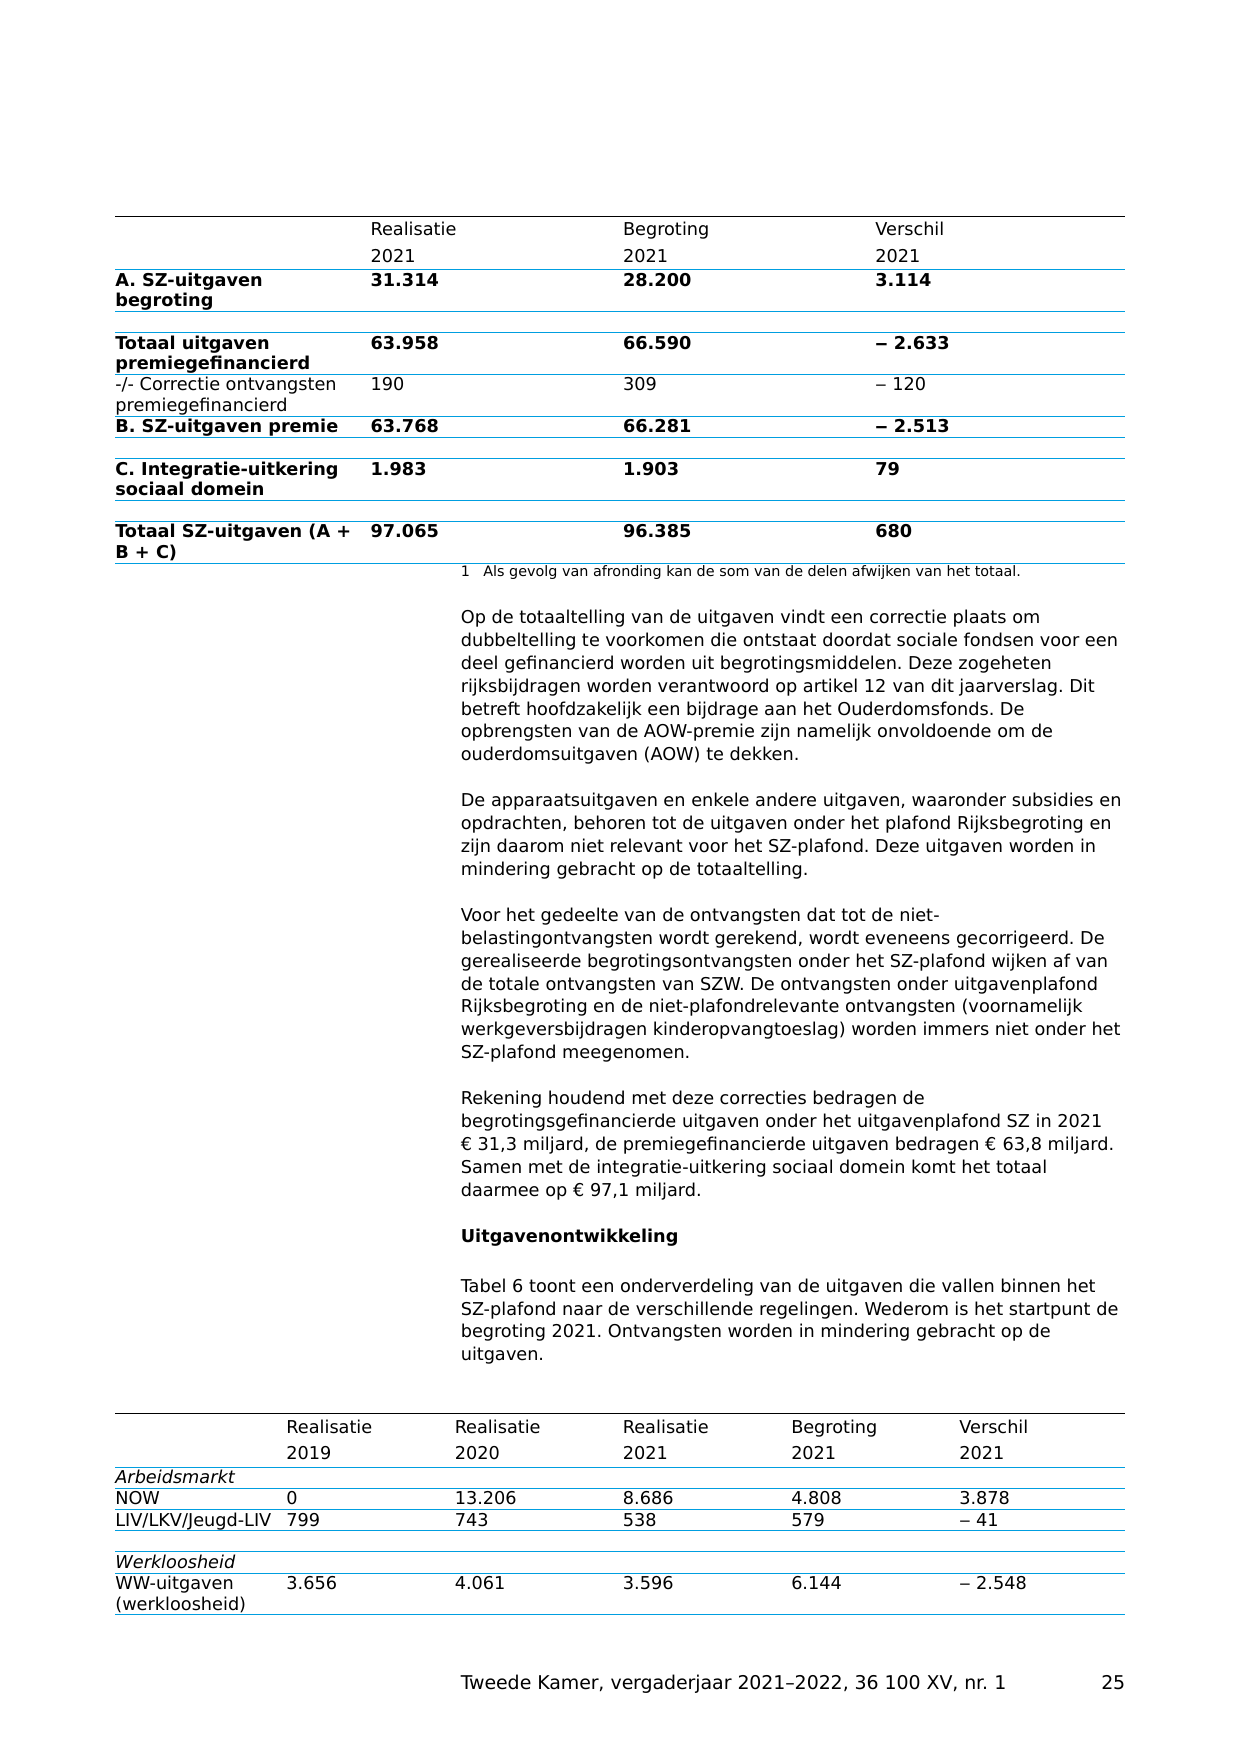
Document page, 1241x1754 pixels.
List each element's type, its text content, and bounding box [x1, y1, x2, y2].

table_cell 4.061 [452, 1574, 620, 1614]
table_cell [620, 438, 872, 458]
table_cell [452, 1468, 620, 1488]
table_cell 2019 [283, 1440, 452, 1467]
table_cell 13.206 [452, 1489, 620, 1509]
table_cell [620, 312, 872, 332]
table_cell [368, 312, 620, 332]
table_cell Arbeidsmarkt [115, 1468, 283, 1488]
table_cell B. SZ-uitgaven premie [115, 417, 367, 437]
table_cell 2021 [620, 1440, 788, 1467]
table_cell [872, 438, 1125, 458]
table_cell Werkloosheid [115, 1552, 283, 1572]
table_cell 1.903 [620, 459, 872, 500]
table_cell 4.808 [788, 1489, 956, 1509]
table_cell C. Integratie-uitkering sociaal domein [115, 459, 367, 500]
table_cell 2021 [788, 1440, 956, 1467]
table_cell 31.314 [368, 270, 620, 311]
table_cell [956, 1531, 1125, 1551]
table_cell [788, 1531, 956, 1551]
text De apparaatsuitgaven en enkele andere uitgaven, waaronder subsidies en opdrachten, behoren tot de uitgaven onder het plafond Rijksbegroting en zijn daarom niet relevant voor het SZ-plafond. Deze uitgaven worden in mindering gebracht op de totaaltelling. [461, 788, 1125, 880]
table_cell 538 [620, 1510, 788, 1530]
table_cell [452, 1552, 620, 1572]
text Tabel 6 toont een onderverdeling van de uitgaven die vallen binnen het SZ-plafond naar de verschillende regelingen. Wederom is het startpunt de begroting 2021. Ontvangsten worden in mindering gebracht op de uitgaven. [461, 1274, 1125, 1365]
table_cell 63.958 [368, 333, 620, 374]
table_cell [115, 1531, 283, 1551]
table_cell [115, 501, 367, 521]
table_cell ‒ 2.548 [956, 1574, 1125, 1614]
table_cell 6.144 [788, 1574, 956, 1614]
table_cell [368, 501, 620, 521]
table_cell ‒ 2.513 [872, 417, 1125, 437]
table_cell 97.065 [368, 522, 620, 563]
table_cell 2020 [452, 1440, 620, 1467]
table_cell [115, 1414, 283, 1440]
table_cell [620, 501, 872, 521]
table_cell 743 [452, 1510, 620, 1530]
table_cell Realisatie [368, 217, 620, 243]
table_cell [872, 501, 1125, 521]
table_cell 28.200 [620, 270, 872, 311]
table_cell 66.281 [620, 417, 872, 437]
table_cell 8.686 [620, 1489, 788, 1509]
table_cell [115, 312, 367, 332]
table_cell 2021 [368, 243, 620, 269]
table_cell A. SZ-uitgaven begroting [115, 270, 367, 311]
table_cell [283, 1468, 452, 1488]
table_cell Begroting [620, 217, 872, 243]
table_cell 2021 [872, 243, 1125, 269]
table_cell Realisatie [283, 1414, 452, 1440]
table_cell 2021 [620, 243, 872, 269]
table_cell 0 [283, 1489, 452, 1509]
table_cell [368, 438, 620, 458]
table_cell Begroting [788, 1414, 956, 1440]
table_cell [115, 438, 367, 458]
table_cell [620, 1531, 788, 1551]
table_cell Realisatie [620, 1414, 788, 1440]
table_cell 3.114 [872, 270, 1125, 311]
table_cell Totaal uitgaven premiegefinancierd [115, 333, 367, 374]
table_cell Verschil [872, 217, 1125, 243]
table_cell -/- Correctie ontvangsten premiegefinancierd [115, 375, 367, 416]
table_cell [788, 1468, 956, 1488]
table_cell [115, 1440, 283, 1467]
table_cell 3.656 [283, 1574, 452, 1614]
table_cell 96.385 [620, 522, 872, 563]
table_cell Totaal SZ-uitgaven (A + B + C) [115, 522, 367, 563]
table_cell 3.878 [956, 1489, 1125, 1509]
table_cell 309 [620, 375, 872, 416]
table_cell 799 [283, 1510, 452, 1530]
table_cell NOW [115, 1489, 283, 1509]
table_cell WW-uitgaven (werkloosheid) [115, 1574, 283, 1614]
list Als gevolg van afronding kan de som van de delen afwijken van het totaal. [461, 564, 1125, 580]
table_cell 3.596 [620, 1574, 788, 1614]
table_cell 1.983 [368, 459, 620, 500]
table_cell [872, 312, 1125, 332]
table_cell 190 [368, 375, 620, 416]
table_cell 680 [872, 522, 1125, 563]
table_cell [956, 1468, 1125, 1488]
table_cell [115, 243, 367, 269]
text Rekening houdend met deze correcties bedragen de begrotingsgefinancierde uitgaven onder het uitgavenplafond SZ in 2021 € 31,3 miljard, de premiegefinancierde uitgaven bedragen € 63,8 miljard. Samen met de integratie-uitkering sociaal domein komt het totaal daarmee op € 97,1 miljard. [461, 1086, 1125, 1201]
text Voor het gedeelte van de ontvangsten dat tot de niet-belastingontvangsten wordt gerekend, wordt eveneens gecorrigeerd. De gerealiseerde begrotingsontvangsten onder het SZ-plafond wijken af van de totale ontvangsten van SZW. De ontvangsten onder uitgavenplafond Rijksbegroting en de niet-plafondrelevante ontvangsten (voornamelijk werkgeversbijdragen kinderopvangtoeslag) worden immers niet onder het SZ-plafond meegenomen. [461, 903, 1125, 1063]
text Uitgavenontwikkeling [461, 1224, 1125, 1247]
table_cell [115, 217, 367, 243]
table_cell Realisatie [452, 1414, 620, 1440]
table_cell 79 [872, 459, 1125, 500]
table_cell [620, 1552, 788, 1572]
table_cell ‒ 2.633 [872, 333, 1125, 374]
table_cell [620, 1468, 788, 1488]
table_cell [283, 1552, 452, 1572]
text Op de totaaltelling van de uitgaven vindt een correctie plaats om dubbeltelling te voorkomen die ontstaat doordat sociale fondsen voor een deel gefinancierd worden uit begrotingsmiddelen. Deze zogeheten rijksbijdragen worden verantwoord op artikel 12 van dit jaarverslag. Dit betreft hoofdzakelijk een bijdrage aan het Ouderdomsfonds. De opbrengsten van de AOW-premie zijn namelijk onvoldoende om de ouderdomsuitgaven (AOW) te dekken. [461, 605, 1125, 765]
table_cell 579 [788, 1510, 956, 1530]
table_cell 66.590 [620, 333, 872, 374]
table_cell Verschil [956, 1414, 1125, 1440]
table_cell [788, 1552, 956, 1572]
table_cell 63.768 [368, 417, 620, 437]
table_cell 2021 [956, 1440, 1125, 1467]
table_cell [283, 1531, 452, 1551]
table_header Tabel 5 SZ-uitgaven 2021 (x € 1 mln)1 [115, 191, 1125, 216]
table_cell [956, 1552, 1125, 1572]
table_cell LIV/LKV/Jeugd-LIV [115, 1510, 283, 1530]
table_cell ‒ 41 [956, 1510, 1125, 1530]
table_cell ‒ 120 [872, 375, 1125, 416]
table_header Tabel 6 Uitgaven SZ-plafond 2019-2021 (x € 1 mln) [115, 1388, 1125, 1413]
table_cell [452, 1531, 620, 1551]
